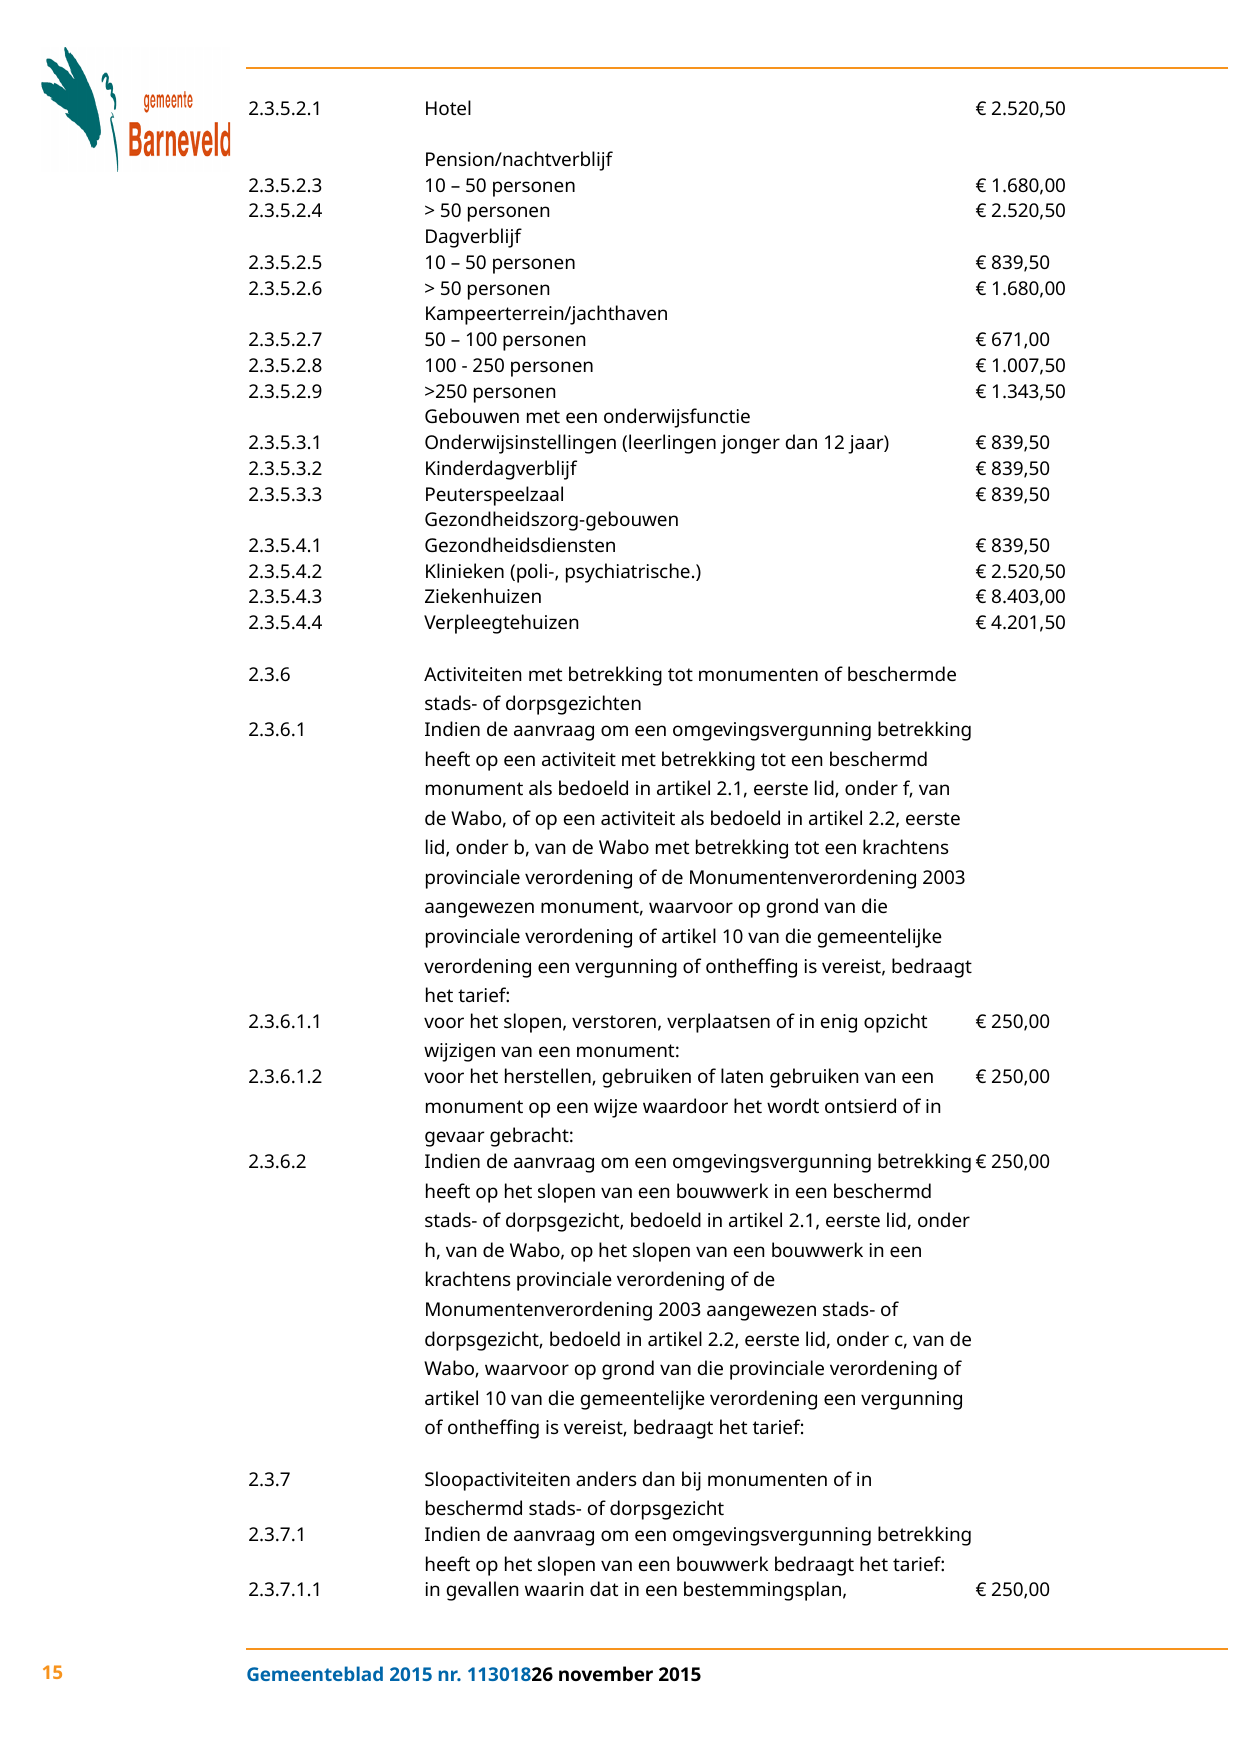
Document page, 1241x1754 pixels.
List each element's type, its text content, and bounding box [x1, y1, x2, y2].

table_cell 10 – 50 personen [424, 249, 975, 275]
table_cell € 4.201,50 [975, 609, 1152, 635]
table_cell Gebouwen met een onderwijsfunctie [424, 404, 975, 429]
table_cell € 1.343,50 [975, 378, 1152, 403]
table_cell Ziekenhuizen [424, 584, 975, 609]
table_cell [248, 121, 424, 146]
table_cell € 839,50 [975, 455, 1152, 481]
table_cell 2.3.5.3.1 [248, 429, 424, 455]
table_cell Indien de aanvraag om een omgevingsvergunning betrekking heeft op een activiteit met betrekking tot een beschermd monument als bedoeld in artikel 2.1, eerste lid, onder f, van de Wabo, of op een activiteit als bedoeld in artikel 2.2, eerste lid, onder b, van de Wabo met betrekking tot een krachtens provinciale verordening of de Monumentenverordening 2003 aangewezen monument, waarvoor op grond van die provinciale verordening of artikel 10 van die gemeentelijke verordening een vergunning of ontheffing is vereist, bedraagt het tarief: [424, 716, 975, 1008]
table_cell 2.3.7.1.1 [248, 1577, 424, 1602]
table_cell 2.3.5.2.5 [248, 249, 424, 275]
table_cell [975, 121, 1152, 146]
table_cell 2.3.6.2 [248, 1148, 424, 1440]
table_cell > 50 personen [424, 198, 975, 223]
table_cell € 839,50 [975, 249, 1152, 275]
table_cell € 8.403,00 [975, 584, 1152, 609]
table_cell [975, 506, 1152, 532]
table_cell € 2.520,50 [975, 558, 1152, 584]
picture [41, 47, 231, 172]
table_cell € 250,00 [975, 1064, 1152, 1148]
table_cell 2.3.5.4.3 [248, 584, 424, 609]
table_cell [975, 404, 1152, 429]
table_cell 2.3.5.2.4 [248, 198, 424, 223]
table_cell 2.3.5.2.3 [248, 172, 424, 198]
table_cell [248, 404, 424, 429]
table_cell Indien de aanvraag om een omgevingsvergunning betrekking heeft op het slopen van een bouwwerk in een beschermd stads- of dorpsgezicht, bedoeld in artikel 2.1, eerste lid, onder h, van de Wabo, op het slopen van een bouwwerk in een krachtens provinciale verordening of de Monumentenverordening 2003 aangewezen stads- of dorpsgezicht, bedoeld in artikel 2.2, eerste lid, onder c, van de Wabo, waarvoor op grond van die provinciale verordening of artikel 10 van die gemeentelijke verordening een vergunning of ontheffing is vereist, bedraagt het tarief: [424, 1148, 975, 1440]
table_cell € 839,50 [975, 532, 1152, 558]
table_cell Dagverblijf [424, 224, 975, 249]
table_cell voor het herstellen, gebruiken of laten gebruiken van een monument op een wijze waardoor het wordt ontsierd of in gevaar gebracht: [424, 1064, 975, 1148]
table_cell € 250,00 [975, 1148, 1152, 1440]
table_cell Verpleegtehuizen [424, 609, 975, 635]
table_cell [975, 716, 1152, 1008]
table_cell 2.3.7.1 [248, 1521, 424, 1577]
table_cell [975, 1440, 1152, 1466]
table_cell Gezondheidszorg-gebouwen [424, 506, 975, 532]
table_cell > 50 personen [424, 275, 975, 301]
table_cell [248, 506, 424, 532]
table_cell 2.3.5.2.8 [248, 352, 424, 378]
table_cell € 1.007,50 [975, 352, 1152, 378]
table_cell [248, 1440, 424, 1466]
table_cell 2.3.5.2.9 [248, 378, 424, 403]
table_cell € 1.680,00 [975, 275, 1152, 301]
table_cell 2.3.6.1.1 [248, 1008, 424, 1063]
table_cell € 839,50 [975, 429, 1152, 455]
table_cell Kinderdagverblijf [424, 455, 975, 481]
table_cell 2.3.6 [248, 661, 424, 716]
table_cell 2.3.5.2.6 [248, 275, 424, 301]
table_cell 2.3.6.1 [248, 716, 424, 1008]
table_cell € 250,00 [975, 1008, 1152, 1063]
table_cell [424, 121, 975, 146]
table_cell 2.3.5.2.1 [248, 95, 424, 121]
table_cell € 839,50 [975, 481, 1152, 506]
table_cell Klinieken (poli-, psychiatrische.) [424, 558, 975, 584]
table_cell 2.3.5.3.3 [248, 481, 424, 506]
table_cell [975, 146, 1152, 172]
table_cell 50 – 100 personen [424, 326, 975, 352]
table_cell [424, 635, 975, 661]
table_cell [248, 635, 424, 661]
table_cell [975, 661, 1152, 716]
table_cell Activiteiten met betrekking tot monumenten of beschermde stads- of dorpsgezichten [424, 661, 975, 716]
table_cell Peuterspeelzaal [424, 481, 975, 506]
table_cell € 250,00 [975, 1577, 1152, 1602]
table_cell Onderwijsinstellingen (leerlingen jonger dan 12 jaar) [424, 429, 975, 455]
table_cell [975, 1521, 1152, 1577]
table_cell in gevallen waarin dat in een bestemmingsplan, [424, 1577, 975, 1602]
table_cell € 1.680,00 [975, 172, 1152, 198]
table_cell 2.3.5.4.4 [248, 609, 424, 635]
table_cell voor het slopen, verstoren, verplaatsen of in enig opzicht wijzigen van een monument: [424, 1008, 975, 1063]
table_cell [424, 1440, 975, 1466]
table_cell [975, 224, 1152, 249]
table_cell [248, 224, 424, 249]
table_cell [975, 635, 1152, 661]
table_cell € 2.520,50 [975, 198, 1152, 223]
table_cell [248, 301, 424, 326]
table_cell Gezondheidsdiensten [424, 532, 975, 558]
table_cell Kampeerterrein/jachthaven [424, 301, 975, 326]
table_cell 2.3.7 [248, 1466, 424, 1521]
table_cell Indien de aanvraag om een omgevingsvergunning betrekking heeft op het slopen van een bouwwerk bedraagt het tarief: [424, 1521, 975, 1577]
table_cell >250 personen [424, 378, 975, 403]
table_cell [248, 146, 424, 172]
table_cell [975, 1466, 1152, 1521]
table_cell 2.3.5.2.7 [248, 326, 424, 352]
table_cell € 671,00 [975, 326, 1152, 352]
table_cell 10 – 50 personen [424, 172, 975, 198]
table_cell 2.3.6.1.2 [248, 1064, 424, 1148]
table_cell 100 - 250 personen [424, 352, 975, 378]
table_cell [975, 301, 1152, 326]
table_cell Hotel [424, 95, 975, 121]
table_cell € 2.520,50 [975, 95, 1152, 121]
table_cell Pension/nachtverblijf [424, 146, 975, 172]
table_cell 2.3.5.4.2 [248, 558, 424, 584]
table_cell 2.3.5.3.2 [248, 455, 424, 481]
table_cell Sloopactiviteiten anders dan bij monumenten of in beschermd stads- of dorpsgezicht [424, 1466, 975, 1521]
table_cell 2.3.5.4.1 [248, 532, 424, 558]
